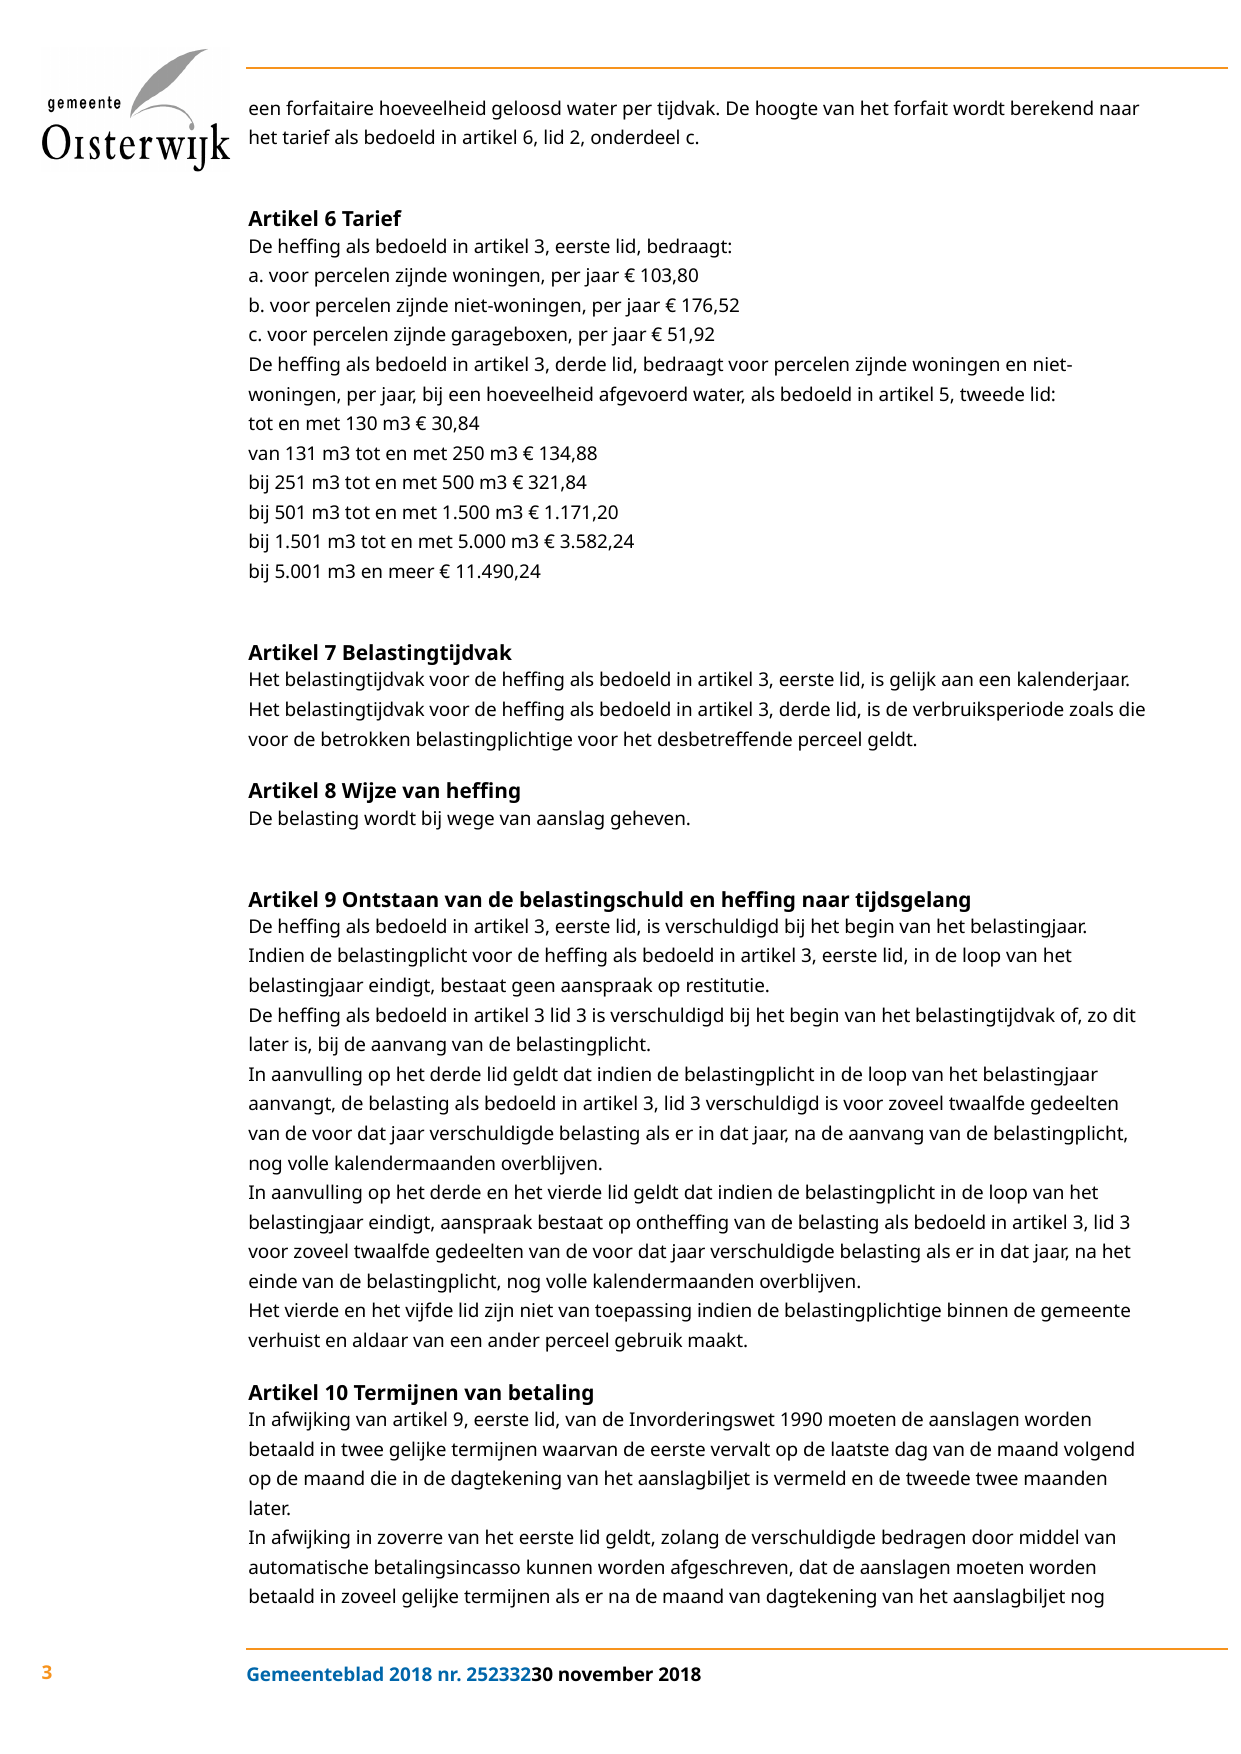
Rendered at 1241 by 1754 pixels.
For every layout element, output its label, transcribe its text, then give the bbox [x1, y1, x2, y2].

text bij 1.501 m3 tot en met 5.000 m3 € 3.582,24 [248, 529, 1152, 554]
text a. voor percelen zijnde woningen, per jaar € 103,80 [248, 262, 1152, 288]
text In afwijking in zoverre van het eerste lid geldt, zolang de verschuldigde bedragen door middel van automatische betalingsincasso kunnen worden afgeschreven, dat de aanslagen moeten worden betaald in zoveel gelijke termijnen als er na de maand van dagtekening van het aanslagbiljet nog [248, 1524, 1152, 1609]
text De heffing als bedoeld in artikel 3 lid 3 is verschuldigd bij het begin van het belastingtijdvak of, zo dit later is, bij de aanvang van de belastingplicht. [248, 1002, 1152, 1057]
text van 131 m3 tot en met 250 m3 € 134,88 [248, 440, 1152, 466]
text Het belastingtijdvak voor de heffing als bedoeld in artikel 3, derde lid, is de verbruiksperiode zoals die voor de betrokken belastingplichtige voor het desbetreffende perceel geldt. [248, 696, 1152, 752]
text Artikel 6 Tarief [248, 204, 1152, 233]
text Artikel 8 Wijze van heffing [248, 776, 1152, 805]
picture [41, 47, 231, 172]
text Het vierde en het vijfde lid zijn niet van toepassing indien de belastingplichtige binnen de gemeente verhuist en aldaar van een ander perceel gebruik maakt. [248, 1298, 1152, 1353]
text Indien de belastingplicht voor de heffing als bedoeld in artikel 3, eerste lid, in de loop van het belastingjaar eindigt, bestaat geen aanspraak op restitutie. [248, 943, 1152, 998]
text De heffing als bedoeld in artikel 3, derde lid, bedraagt voor percelen zijnde woningen en niet-woningen, per jaar, bij een hoeveelheid afgevoerd water, als bedoeld in artikel 5, tweede lid: [248, 351, 1152, 406]
text In afwijking van artikel 9, eerste lid, van de Invorderingswet 1990 moeten de aanslagen worden betaald in twee gelijke termijnen waarvan de eerste vervalt op de laatste dag van de maand volgend op de maand die in de dagtekening van het aanslagbiljet is vermeld en de tweede twee maanden later. [248, 1406, 1152, 1521]
text Artikel 7 Belastingtijdvak [248, 638, 1152, 667]
text In aanvulling op het derde en het vierde lid geldt dat indien de belastingplicht in de loop van het belastingjaar eindigt, aanspraak bestaat op ontheffing van de belasting als bedoeld in artikel 3, lid 3 voor zoveel twaalfde gedeelten van de voor dat jaar verschuldigde belasting als er in dat jaar, na het einde van de belastingplicht, nog volle kalendermaanden overblijven. [248, 1179, 1152, 1294]
text In aanvulling op het derde lid geldt dat indien de belastingplicht in de loop van het belastingjaar aanvangt, de belasting als bedoeld in artikel 3, lid 3 verschuldigd is voor zoveel twaalfde gedeelten van de voor dat jaar verschuldigde belasting als er in dat jaar, na de aanvang van de belastingplicht, nog volle kalendermaanden overblijven. [248, 1061, 1152, 1176]
text De heffing als bedoeld in artikel 3, eerste lid, is verschuldigd bij het begin van het belastingjaar. [248, 913, 1152, 939]
text bij 5.001 m3 en meer € 11.490,24 [248, 558, 1152, 584]
text b. voor percelen zijnde niet-woningen, per jaar € 176,52 [248, 292, 1152, 318]
text tot en met 130 m3 € 30,84 [248, 410, 1152, 436]
text Het belastingtijdvak voor de heffing als bedoeld in artikel 3, eerste lid, is gelijk aan een kalenderjaar. [248, 667, 1152, 692]
text De belasting wordt bij wege van aanslag geheven. [248, 805, 1152, 830]
text een forfaitaire hoeveelheid geloosd water per tijdvak. De hoogte van het forfait wordt berekend naar het tarief als bedoeld in artikel 6, lid 2, onderdeel c. [248, 95, 1152, 150]
text bij 501 m3 tot en met 1.500 m3 € 1.171,20 [248, 499, 1152, 525]
text bij 251 m3 tot en met 500 m3 € 321,84 [248, 469, 1152, 495]
text Artikel 10 Termijnen van betaling [248, 1378, 1152, 1406]
text De heffing als bedoeld in artikel 3, eerste lid, bedraagt: [248, 233, 1152, 258]
text Artikel 9 Ontstaan van de belastingschuld en heffing naar tijdsgelang [248, 885, 1152, 913]
text c. voor percelen zijnde garageboxen, per jaar € 51,92 [248, 322, 1152, 347]
